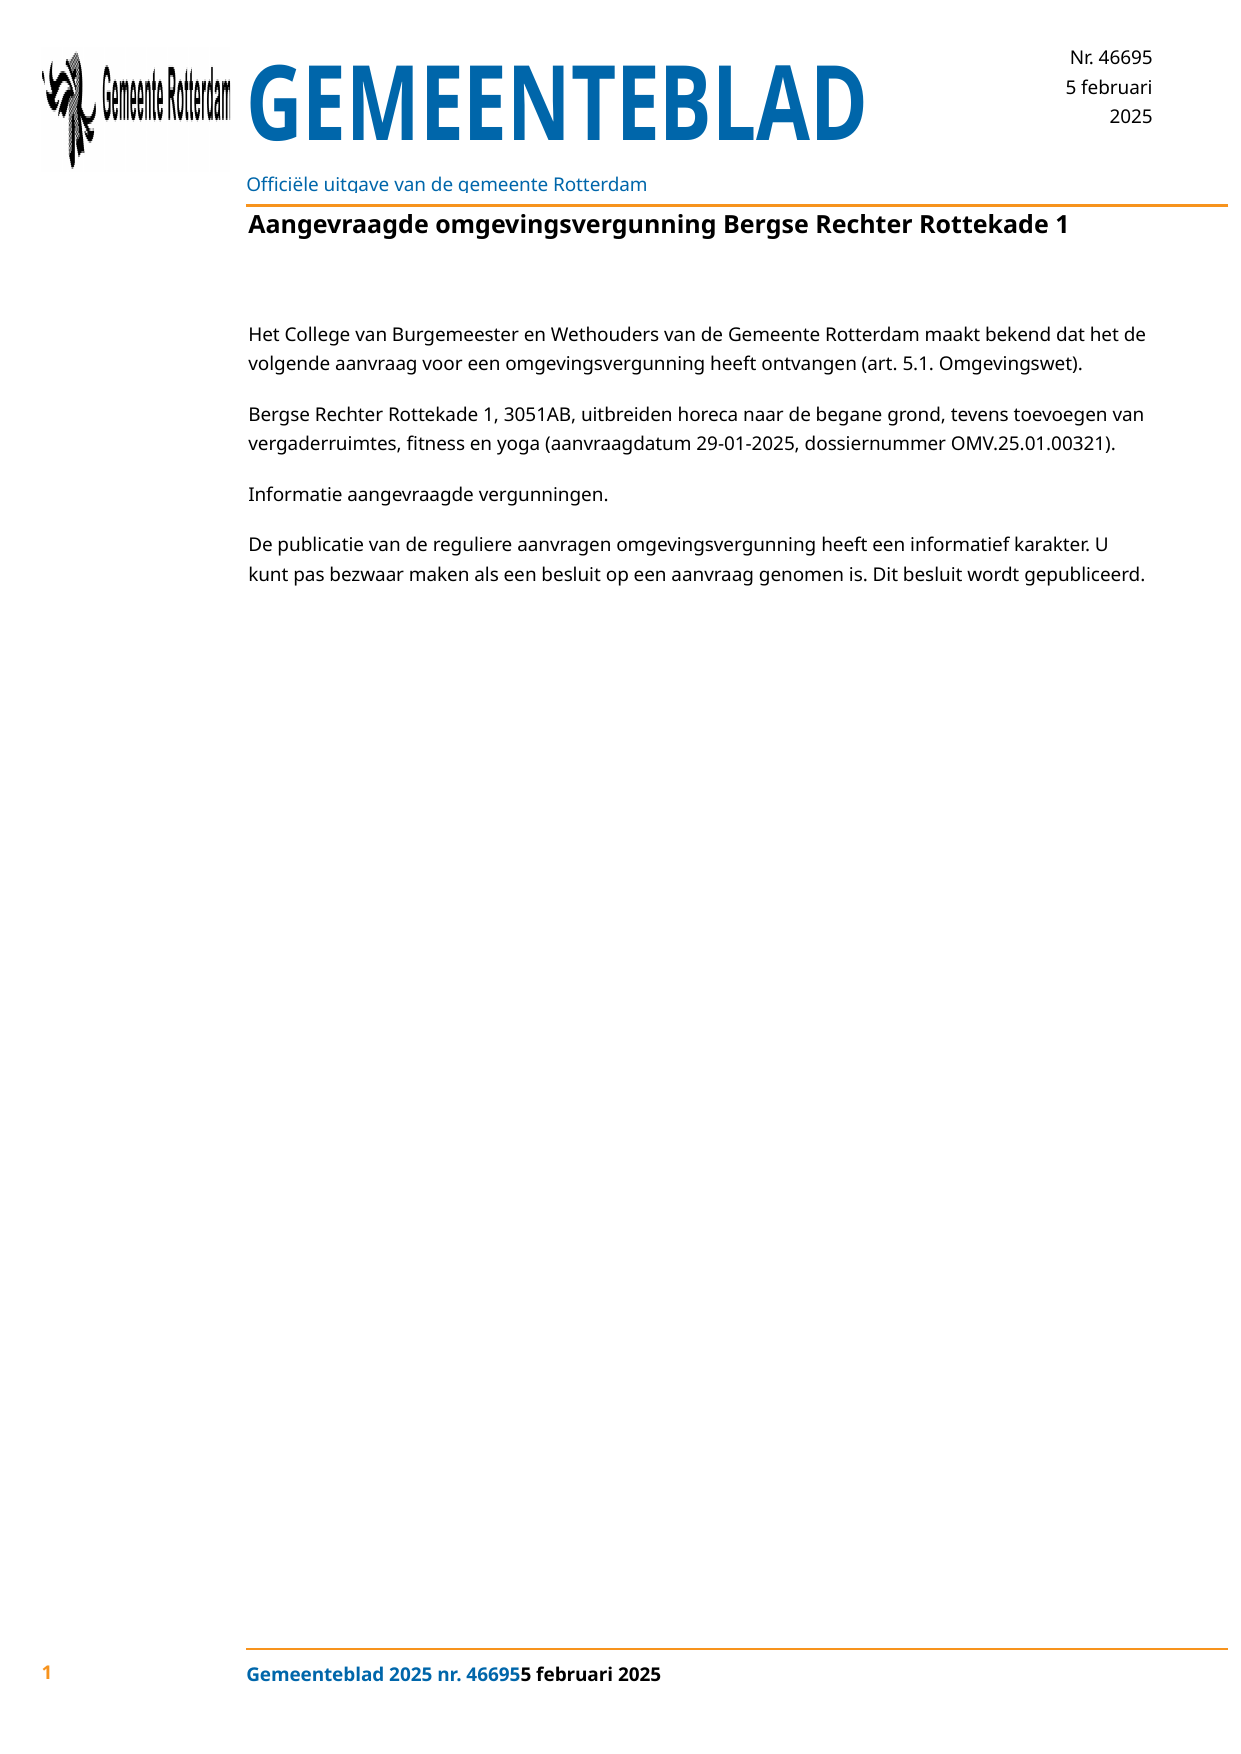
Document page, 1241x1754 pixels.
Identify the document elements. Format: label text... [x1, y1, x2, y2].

text De publicatie van de reguliere aanvragen omgevingsvergunning heeft een informatief karakter. U kunt pas bezwaar maken als een besluit op een aanvraag genomen is. Dit besluit wordt gepubliceerd. [248, 531, 1152, 586]
text Het College van Burgemeester en Wethouders van de Gemeente Rotterdam maakt bekend dat het de volgende aanvraag voor een omgevingsvergunning heeft ontvangen (art. 5.1. Omgevingswet). [248, 321, 1152, 376]
text Bergse Rechter Rottekade 1, 3051AB, uitbreiden horeca naar de begane grond, tevens toevoegen van vergaderruimtes, fitness en yoga (aanvraagdatum 29-01-2025, dossiernummer OMV.25.01.00321). [248, 401, 1152, 456]
text Aangevraagde omgevingsvergunning Bergse Rechter Rottekade 1 [248, 207, 1152, 241]
text Informatie aangevraagde vergunningen. [248, 481, 1152, 506]
picture [41, 47, 231, 172]
